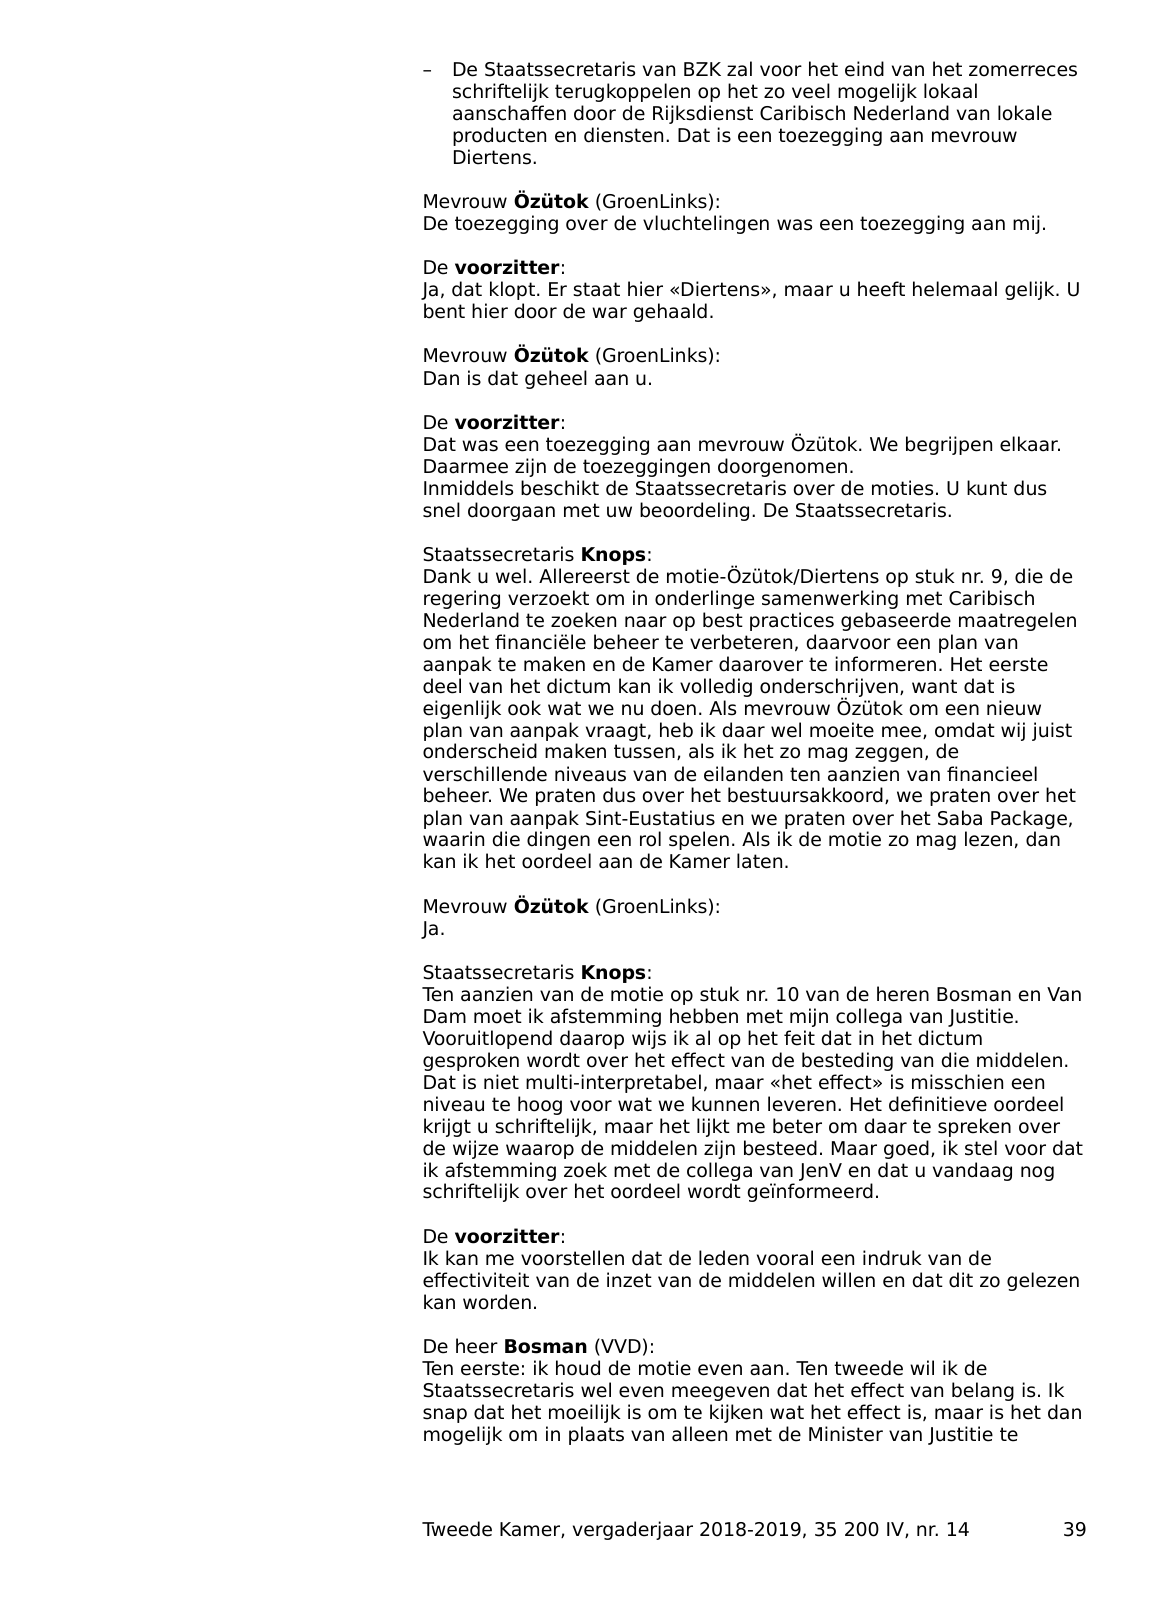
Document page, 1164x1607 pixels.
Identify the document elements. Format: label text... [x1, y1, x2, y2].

text Staatssecretaris Knops: [422, 962, 1087, 984]
text Ja. [422, 917, 1087, 939]
text De heer Bosman (VVD): [422, 1336, 1087, 1358]
text De toezegging over de vluchtelingen was een toezegging aan mij. [422, 213, 1087, 235]
text Mevrouw Özütok (GroenLinks): [422, 345, 1087, 367]
text Ten aanzien van de motie op stuk nr. 10 van de heren Bosman en Van Dam moet ik afstemming hebben met mijn collega van Justitie. Vooruitlopend daarop wijs ik al op het feit dat in het dictum gesproken wordt over het effect van de besteding van die middelen. Dat is niet multi-interpretabel, maar «het effect» is misschien een niveau te hoog voor wat we kunnen leveren. Het definitieve oordeel krijgt u schriftelijk, maar het lijkt me beter om daar te spreken over de wijze waarop de middelen zijn besteed. Maar goed, ik stel voor dat ik afstemming zoek met de collega van JenV en dat u vandaag nog schriftelijk over het oordeel wordt geïnformeerd. [422, 984, 1087, 1203]
text De voorzitter: [422, 1226, 1087, 1248]
text Staatssecretaris Knops: [422, 544, 1087, 566]
text De voorzitter: [422, 412, 1087, 433]
text Mevrouw Özütok (GroenLinks): [422, 896, 1087, 917]
text De voorzitter: [422, 257, 1087, 279]
text Dat was een toezegging aan mevrouw Özütok. We begrijpen elkaar. Daarmee zijn de toezeggingen doorgenomen. [422, 433, 1087, 477]
text Dan is dat geheel aan u. [422, 367, 1087, 389]
text – De Staatssecretaris van BZK zal voor het eind van het zomerreces schriftelijk terugkoppelen op het zo veel mogelijk lokaal aanschaffen door de Rijksdienst Caribisch Nederland van lokale producten en diensten. Dat is een toezegging aan mevrouw Diertens. [422, 59, 1087, 169]
text Ten eerste: ik houd de motie even aan. Ten tweede wil ik de Staatssecretaris wel even meegeven dat het effect van belang is. Ik snap dat het moeilijk is om te kijken wat het effect is, maar is het dan mogelijk om in plaats van alleen met de Minister van Justitie te [422, 1358, 1087, 1446]
text Inmiddels beschikt de Staatssecretaris over de moties. U kunt dus snel doorgaan met uw beoordeling. De Staatssecretaris. [422, 477, 1087, 521]
text Dank u wel. Allereerst de motie-Özütok/Diertens op stuk nr. 9, die de regering verzoekt om in onderlinge samenwerking met Caribisch Nederland te zoeken naar op best practices gebaseerde maatregelen om het financiële beheer te verbeteren, daarvoor een plan van aanpak te maken en de Kamer daarover te informeren. Het eerste deel van het dictum kan ik volledig onderschrijven, want dat is eigenlijk ook wat we nu doen. Als mevrouw Özütok om een nieuw plan van aanpak vraagt, heb ik daar wel moeite mee, omdat wij juist onderscheid maken tussen, als ik het zo mag zeggen, de verschillende niveaus van de eilanden ten aanzien van financieel beheer. We praten dus over het bestuursakkoord, we praten over het plan van aanpak Sint-Eustatius en we praten over het Saba Package, waarin die dingen een rol spelen. Als ik de motie zo mag lezen, dan kan ik het oordeel aan de Kamer laten. [422, 566, 1087, 873]
text Mevrouw Özütok (GroenLinks): [422, 191, 1087, 213]
text Ik kan me voorstellen dat de leden vooral een indruk van de effectiviteit van de inzet van de middelen willen en dat dit zo gelezen kan worden. [422, 1248, 1087, 1313]
text Ja, dat klopt. Er staat hier «Diertens», maar u heeft helemaal gelijk. U bent hier door de war gehaald. [422, 279, 1087, 323]
